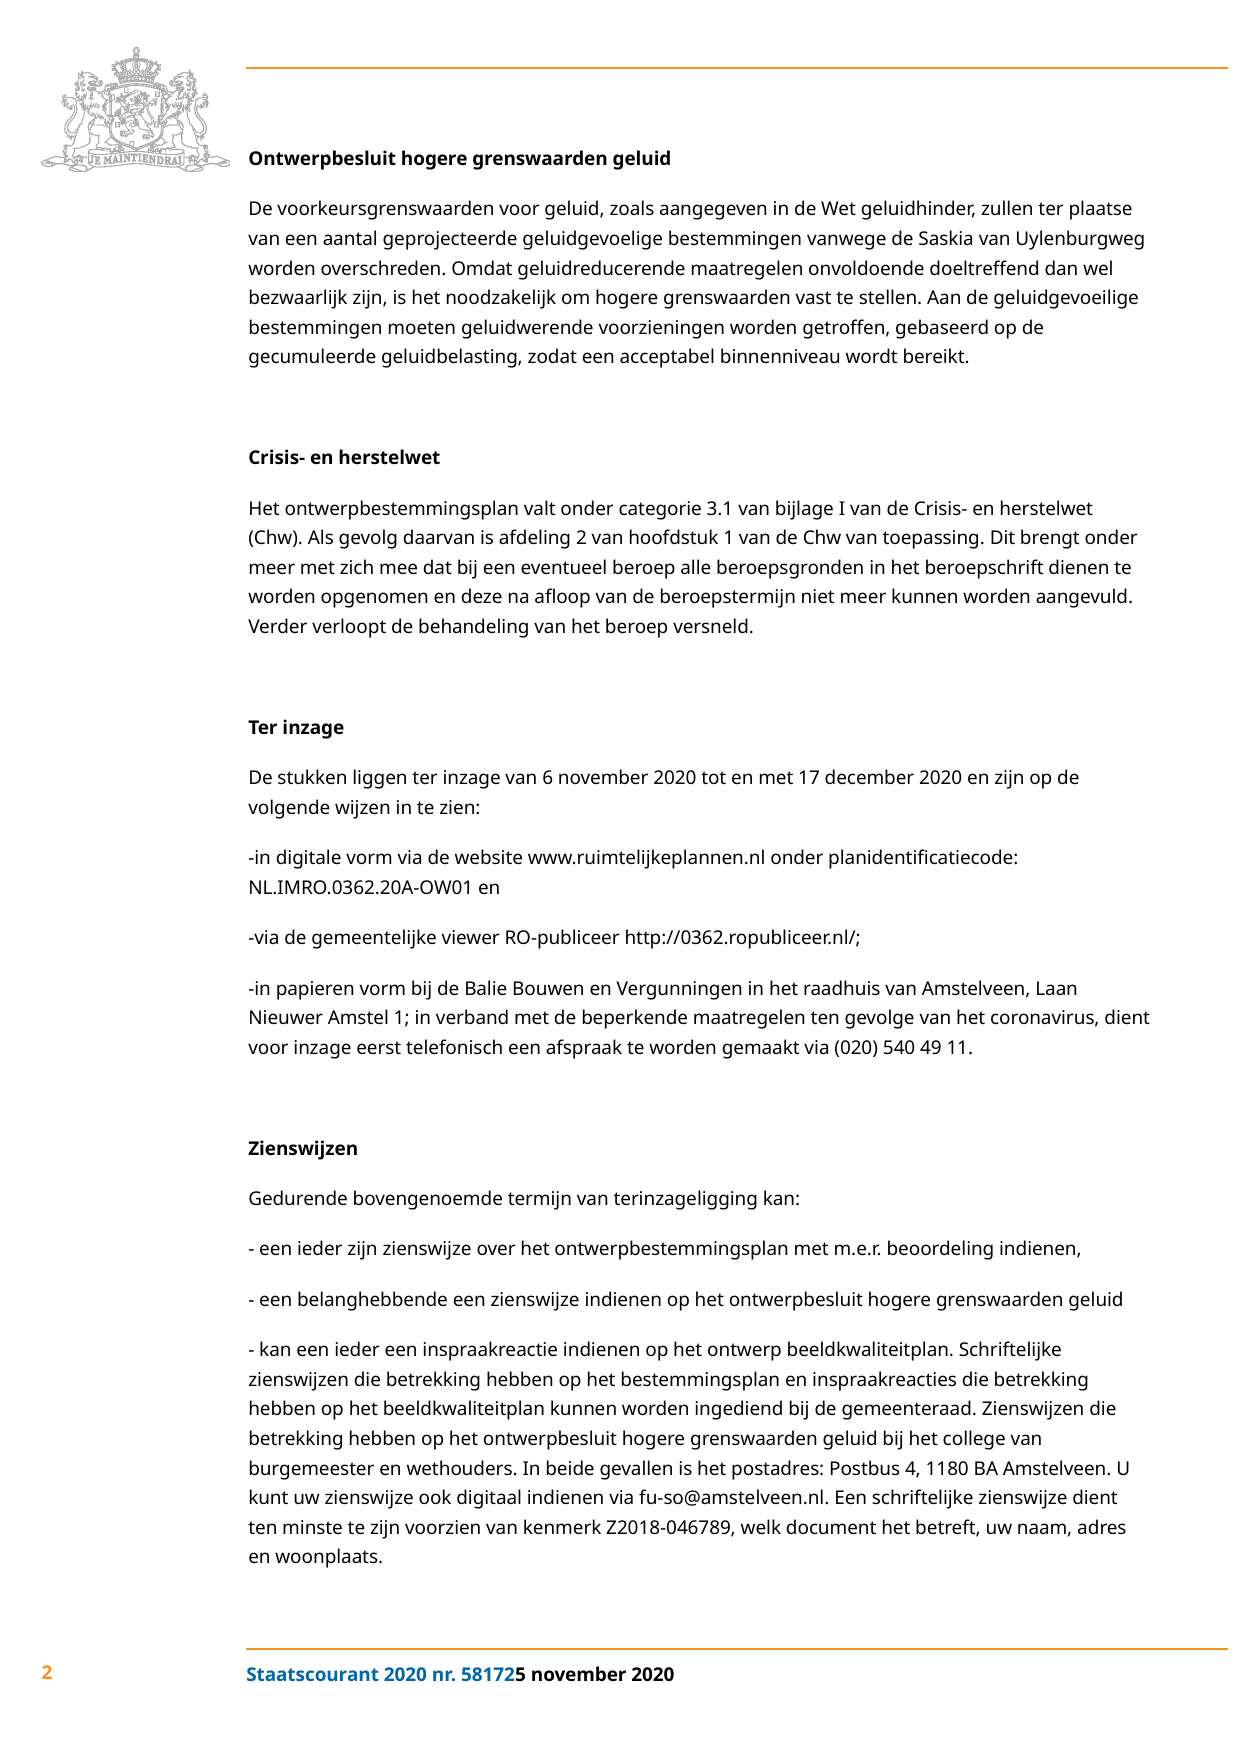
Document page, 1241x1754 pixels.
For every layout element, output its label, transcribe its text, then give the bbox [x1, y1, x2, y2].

text De stukken liggen ter inzage van 6 november 2020 tot en met 17 december 2020 en zijn op de volgende wijzen in te zien: [248, 764, 1152, 820]
text -in papieren vorm bij de Balie Bouwen en Vergunningen in het raadhuis van Amstelveen, Laan Nieuwer Amstel 1; in verband met de beperkende maatregelen ten gevolge van het coronavirus, dient voor inzage eerst telefonisch een afspraak te worden gemaakt via (020) 540 49 11. [248, 975, 1152, 1060]
text Gedurende bovengenoemde termijn van terinzageligging kan: [248, 1185, 1152, 1211]
text - een belanghebbende een zienswijze indienen op het ontwerpbesluit hogere grenswaarden geluid [248, 1286, 1152, 1312]
text Het ontwerpbestemmingsplan valt onder categorie 3.1 van bijlage I van de Crisis- en herstelwet (Chw). Als gevolg daarvan is afdeling 2 van hoofdstuk 1 van de Chw van toepassing. Dit brengt onder meer met zich mee dat bij een eventueel beroep alle beroepsgronden in het beroepschrift dienen te worden opgenomen en deze na afloop van de beroepstermijn niet meer kunnen worden aangevuld. Verder verloopt de behandeling van het beroep versneld. [248, 495, 1152, 639]
text De voorkeursgrenswaarden voor geluid, zoals aangegeven in de Wet geluidhinder, zullen ter plaatse van een aantal geprojecteerde geluidgevoelige bestemmingen vanwege de Saskia van Uylenburgweg worden overschreden. Omdat geluidreducerende maatregelen onvoldoende doeltreffend dan wel bezwaarlijk zijn, is het noodzakelijk om hogere grenswaarden vast te stellen. Aan de geluidgevoeilige bestemmingen moeten geluidwerende voorzieningen worden getroffen, gebaseerd op de gecumuleerde geluidbelasting, zodat een acceptabel binnenniveau wordt bereikt. [248, 196, 1152, 369]
text Crisis- en herstelwet [248, 444, 1152, 470]
text Ter inzage [248, 714, 1152, 740]
text -in digitale vorm via de website www.ruimtelijkeplannen.nl onder planidentificatiecode: NL.IMRO.0362.20A-OW01 en [248, 844, 1152, 900]
text Ontwerpbesluit hogere grenswaarden geluid [248, 145, 1152, 171]
text - een ieder zijn zienswijze over het ontwerpbestemmingsplan met m.e.r. beoordeling indienen, [248, 1236, 1152, 1261]
picture [41, 47, 231, 172]
text Zienswijzen [248, 1135, 1152, 1161]
text - kan een ieder een inspraakreactie indienen op het ontwerp beeldkwaliteitplan. Schriftelijke zienswijzen die betrekking hebben op het bestemmingsplan en inspraakreacties die betrekking hebben op het beeldkwaliteitplan kunnen worden ingediend bij de gemeenteraad. Zienswijzen die betrekking hebben op het ontwerpbesluit hogere grenswaarden geluid bij het college van burgemeester en wethouders. In beide gevallen is het postadres: Postbus 4, 1180 BA Amstelveen. U kunt uw zienswijze ook digitaal indienen via fu-so@amstelveen.nl. Een schriftelijke zienswijze dient ten minste te zijn voorzien van kenmerk Z2018-046789, welk document het betreft, uw naam, adres en woonplaats. [248, 1336, 1152, 1569]
text -via de gemeentelijke viewer RO-publiceer http://0362.ropubliceer.nl/; [248, 924, 1152, 950]
